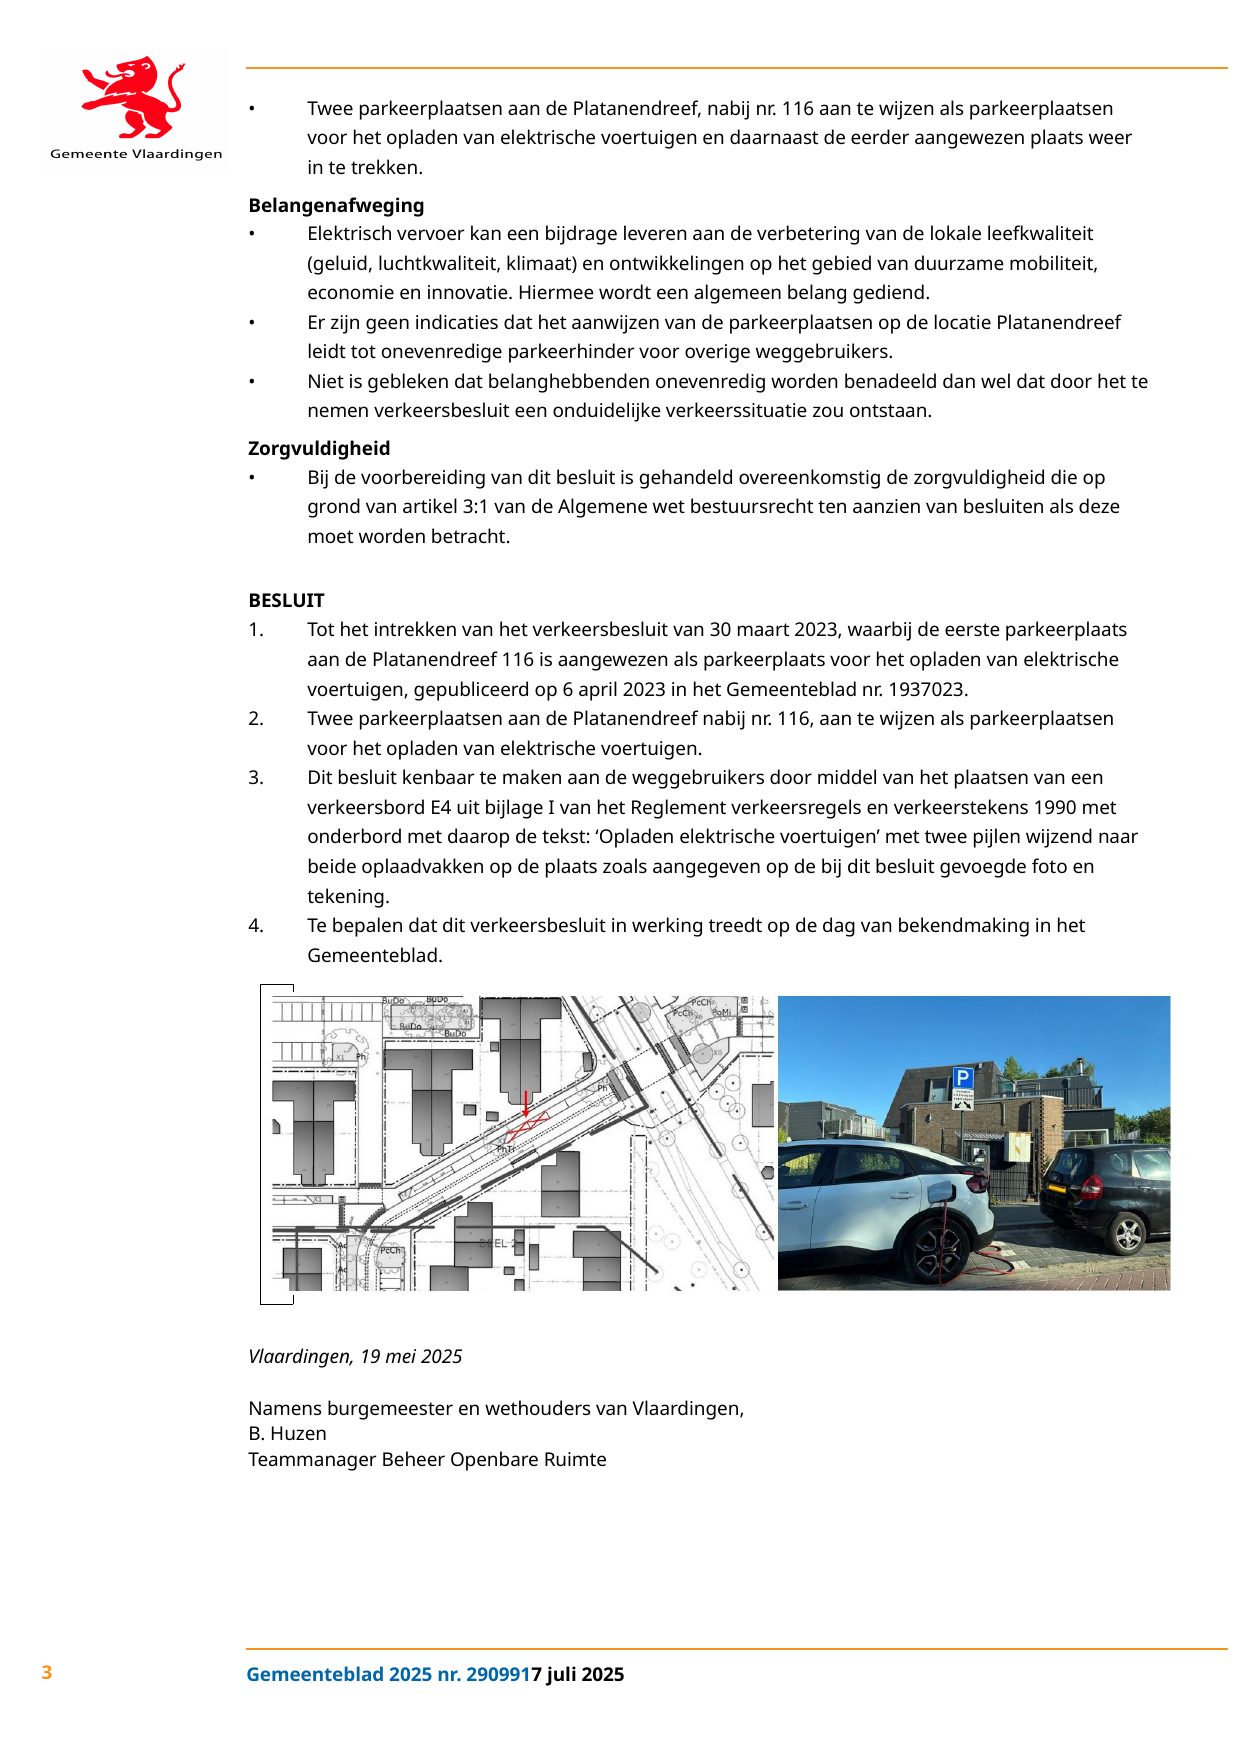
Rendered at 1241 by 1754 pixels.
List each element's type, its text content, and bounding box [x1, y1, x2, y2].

text BESLUIT [248, 587, 1152, 613]
picture [268, 992, 1173, 1295]
list Te bepalen dat dit verkeersbesluit in werking treedt op de dag van bekendmaking in het Gemeenteblad. [248, 912, 1152, 968]
text Belangenafweging [248, 192, 1152, 218]
picture [41, 47, 231, 172]
text Vlaardingen, 19 mei 2025 [248, 1343, 1152, 1369]
text Teammanager Beheer Openbare Ruimte [248, 1446, 1152, 1472]
list Niet is gebleken dat belanghebbenden onevenredig worden benadeeld dan wel dat door het te nemen verkeersbesluit een onduidelijke verkeerssituatie zou ontstaan. [248, 368, 1152, 423]
list Elektrisch vervoer kan een bijdrage leveren aan de verbetering van de lokale leefkwaliteit (geluid, luchtkwaliteit, klimaat) en ontwikkelingen op het gebied van duurzame mobiliteit, economie en innovatie. Hiermee wordt een algemeen belang gediend. [248, 220, 1152, 305]
list Bij de voorbereiding van dit besluit is gehandeld overeenkomstig de zorgvuldigheid die op grond van artikel 3:1 van de Algemene wet bestuursrecht ten aanzien van besluiten als deze moet worden betracht. [248, 464, 1152, 549]
list Dit besluit kenbaar te maken aan de weggebruikers door middel van het plaatsen van een verkeersbord E4 uit bijlage I van het Reglement verkeersregels en verkeerstekens 1990 met onderbord met daarop de tekst: ‘Opladen elektrische voertuigen’ met twee pijlen wijzend naar beide oplaadvakken op de plaats zoals aangegeven op de bij dit besluit gevoegde foto en tekening. [248, 764, 1152, 909]
list Er zijn geen indicaties dat het aanwijzen van de parkeerplaatsen op de locatie Platanendreef leidt tot onevenredige parkeerhinder voor overige weggebruikers. [248, 309, 1152, 364]
text B. Huzen [248, 1421, 1152, 1446]
list Twee parkeerplaatsen aan de Platanendreef nabij nr. 116, aan te wijzen als parkeerplaatsen voor het opladen van elektrische voertuigen. [248, 705, 1152, 761]
text Zorgvuldigheid [248, 436, 1152, 461]
list Tot het intrekken van het verkeersbesluit van 30 maart 2023, waarbij de eerste parkeerplaats aan de Platanendreef 116 is aangewezen als parkeerplaats voor het opladen van elektrische voertuigen, gepubliceerd op 6 april 2023 in het Gemeenteblad nr. 1937023. [248, 617, 1152, 702]
text Namens burgemeester en wethouders van Vlaardingen, [248, 1395, 1152, 1421]
list Twee parkeerplaatsen aan de Platanendreef, nabij nr. 116 aan te wijzen als parkeerplaatsen voor het opladen van elektrische voertuigen en daarnaast de eerder aangewezen plaats weer in te trekken. [248, 95, 1152, 180]
